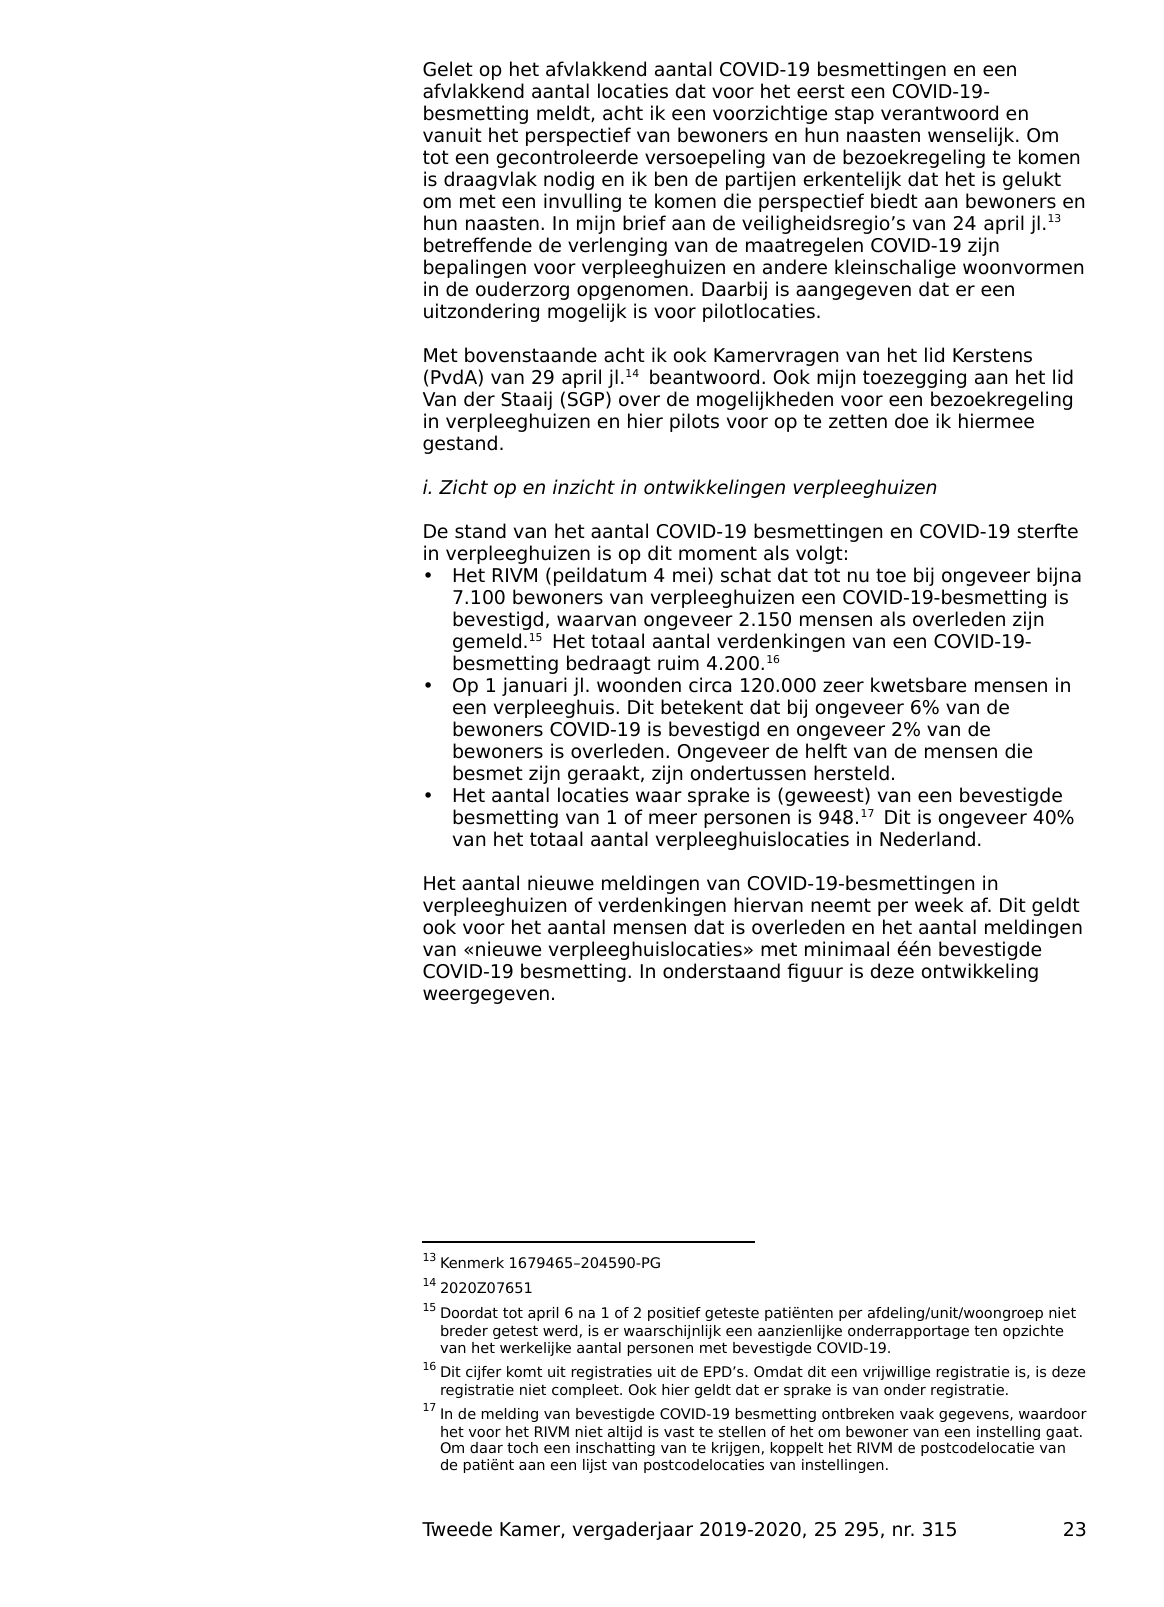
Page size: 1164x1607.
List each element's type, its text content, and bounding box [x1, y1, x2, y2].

text Doordat tot april 6 na 1 of 2 positief geteste patiënten per afdeling/unit/woongroep niet breder getest werd, is er waarschijnlijk een aanzienlijke onderrapportage ten opzichte van het werkelijke aantal personen met bevestigde COVID-19. [422, 1301, 1087, 1357]
text • Het RIVM (peildatum 4 mei) schat dat tot nu toe bij ongeveer bijna 7.100 bewoners van verpleeghuizen een COVID-19-besmetting is bevestigd, waarvan ongeveer 2.150 mensen als overleden zijn gemeld. Het totaal aantal verdenkingen van een COVID-19-besmetting bedraagt ruim 4.200. [422, 565, 1087, 675]
text Kenmerk 1679465–204590-PG [422, 1251, 1087, 1273]
text • Op 1 januari jl. woonden circa 120.000 zeer kwetsbare mensen in een verpleeghuis. Dit betekent dat bij ongeveer 6% van de bewoners COVID-19 is bevestigd en ongeveer 2% van de bewoners is overleden. Ongeveer de helft van de mensen die besmet zijn geraakt, zijn ondertussen hersteld. [422, 675, 1087, 785]
text Gelet op het afvlakkend aantal COVID-19 besmettingen en een afvlakkend aantal locaties dat voor het eerst een COVID-19-besmetting meldt, acht ik een voorzichtige stap verantwoord en vanuit het perspectief van bewoners en hun naasten wenselijk. Om tot een gecontroleerde versoepeling van de bezoekregeling te komen is draagvlak nodig en ik ben de partijen erkentelijk dat het is gelukt om met een invulling te komen die perspectief biedt aan bewoners en hun naasten. In mijn brief aan de veiligheidsregio’s van 24 april jl. betreffende de verlenging van de maatregelen COVID-19 zijn bepalingen voor verpleeghuizen en andere kleinschalige woonvormen in de ouderzorg opgenomen. Daarbij is aangegeven dat er een uitzondering mogelijk is voor pilotlocaties. [422, 59, 1087, 323]
text Met bovenstaande acht ik ook Kamervragen van het lid Kerstens (PvdA) van 29 april jl. beantwoord. Ook mijn toezegging aan het lid Van der Staaij (SGP) over de mogelijkheden voor een bezoekregeling in verpleeghuizen en hier pilots voor op te zetten doe ik hiermee gestand. [422, 345, 1087, 455]
text Het aantal nieuwe meldingen van COVID-19-besmettingen in verpleeghuizen of verdenkingen hiervan neemt per week af. Dit geldt ook voor het aantal mensen dat is overleden en het aantal meldingen van «nieuwe verpleeghuislocaties» met minimaal één bevestigde COVID-19 besmetting. In onderstaand figuur is deze ontwikkeling weergegeven. [422, 873, 1087, 1005]
text • Het aantal locaties waar sprake is (geweest) van een bevestigde besmetting van 1 of meer personen is 948. Dit is ongeveer 40% van het totaal aantal verpleeghuislocaties in Nederland. [422, 785, 1087, 851]
text 2020Z07651 [422, 1276, 1087, 1298]
text Dit cijfer komt uit registraties uit de EPD’s. Omdat dit een vrijwillige registratie is, is deze registratie niet compleet. Ook hier geldt dat er sprake is van onder registratie. [422, 1360, 1087, 1399]
text De stand van het aantal COVID-19 besmettingen en COVID-19 sterfte in verpleeghuizen is op dit moment als volgt: [422, 521, 1087, 565]
subtitle i. Zicht op en inzicht in ontwikkelingen verpleeghuizen [422, 477, 1087, 499]
text In de melding van bevestigde COVID-19 besmetting ontbreken vaak gegevens, waardoor het voor het RIVM niet altijd is vast te stellen of het om bewoner van een instelling gaat. Om daar toch een inschatting van te krijgen, koppelt het RIVM de postcodelocatie van de patiënt aan een lijst van postcodelocaties van instellingen. [422, 1402, 1087, 1474]
